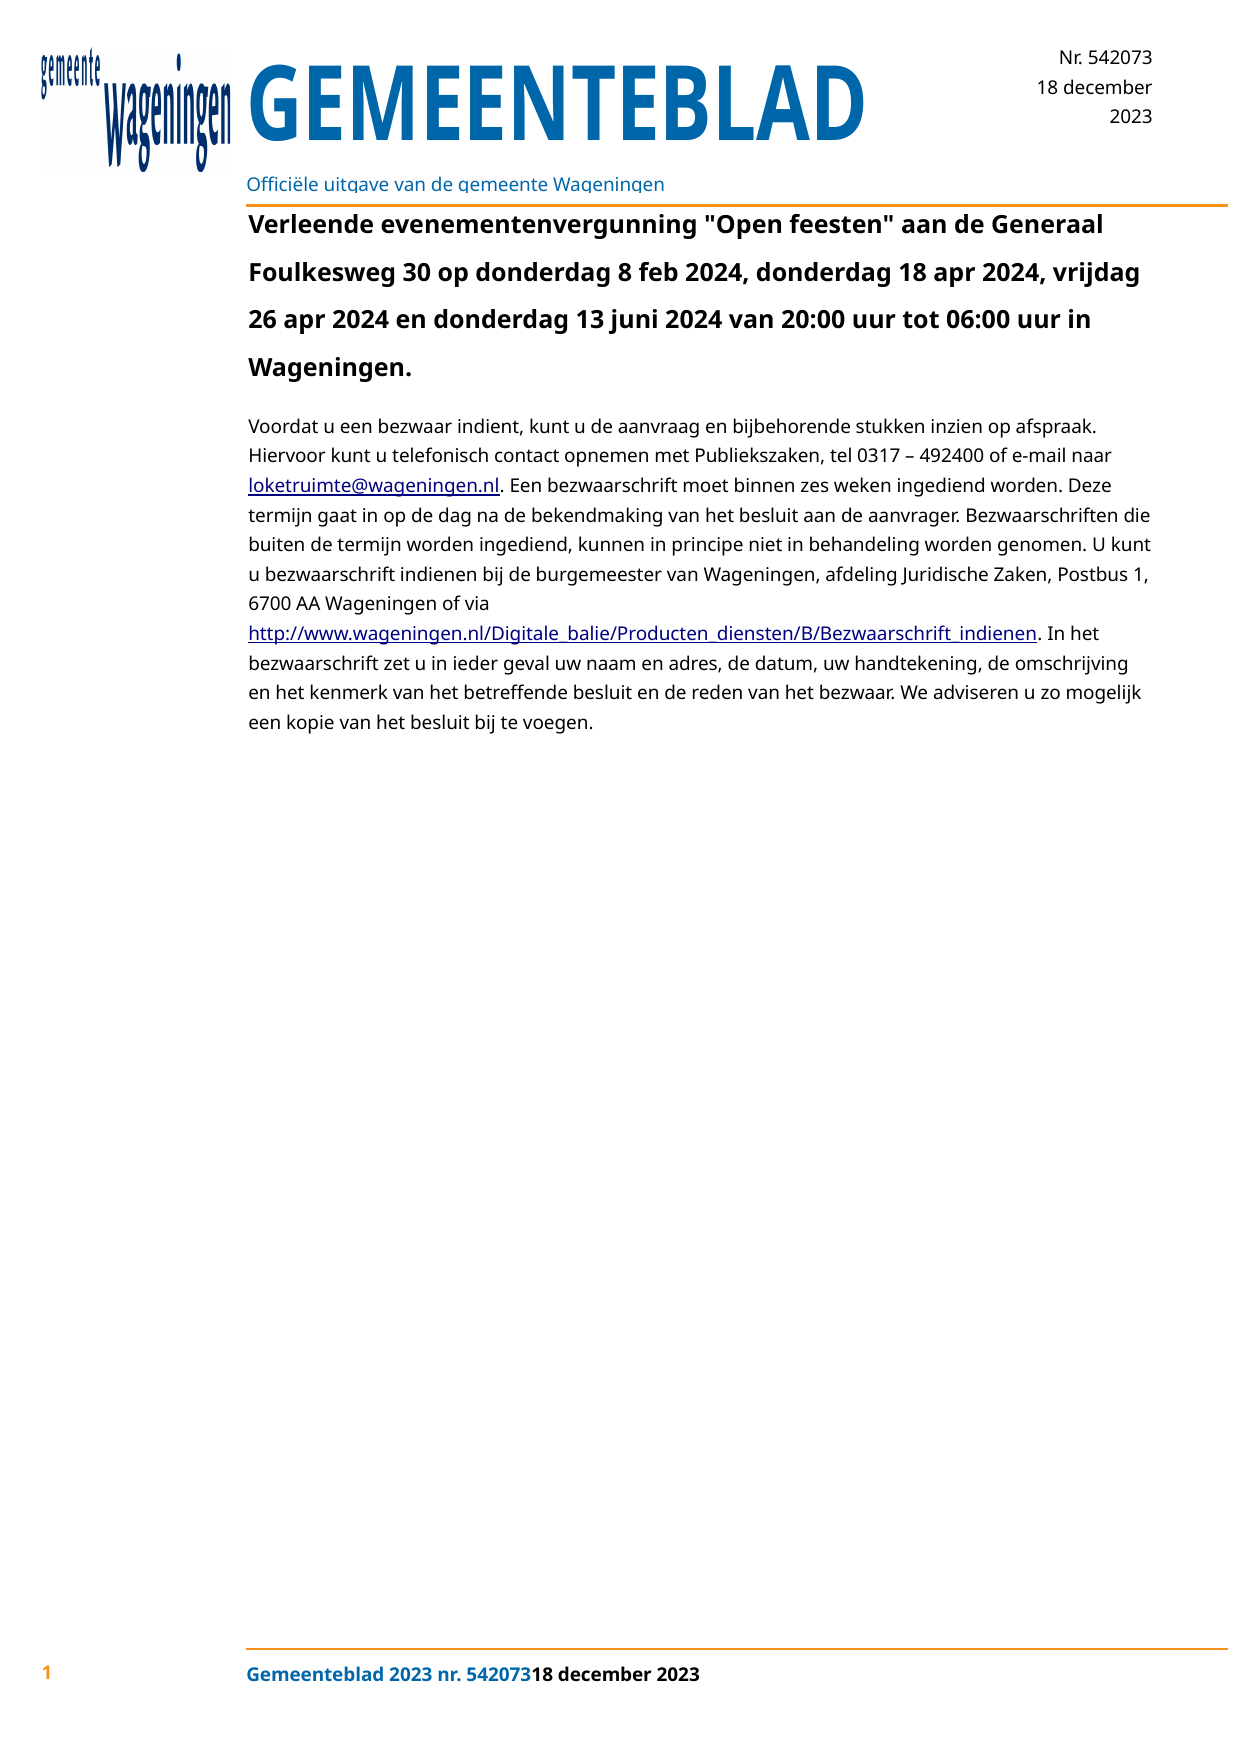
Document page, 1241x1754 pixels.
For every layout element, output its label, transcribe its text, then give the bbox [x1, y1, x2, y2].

text Verleende evenementenvergunning "Open feesten" aan de Generaal Foulkesweg 30 op donderdag 8 feb 2024, donderdag 18 apr 2024, vrijdag 26 apr 2024 en donderdag 13 juni 2024 van 20:00 uur tot 06:00 uur in Wageningen. [248, 207, 1152, 384]
picture [41, 47, 231, 172]
text Voordat u een bezwaar indient, kunt u de aanvraag en bijbehorende stukken inzien op afspraak. Hiervoor kunt u telefonisch contact opnemen met Publiekszaken, tel 0317 – 492400 of e-mail naar loketruimte@wageningen.nl. Een bezwaarschrift moet binnen zes weken ingediend worden. Deze termijn gaat in op de dag na de bekendmaking van het besluit aan de aanvrager. Bezwaarschriften die buiten de termijn worden ingediend, kunnen in principe niet in behandeling worden genomen. U kunt u bezwaarschrift indienen bij de burgemeester van Wageningen, afdeling Juridische Zaken, Postbus 1, 6700 AA Wageningen of via http://www.wageningen.nl/Digitale_balie/Producten_diensten/B/Bezwaarschrift_indienen. In het bezwaarschrift zet u in ieder geval uw naam en adres, de datum, uw handtekening, de omschrijving en het kenmerk van het betreffende besluit en de reden van het bezwaar. We adviseren u zo mogelijk een kopie van het besluit bij te voegen. [248, 413, 1152, 735]
